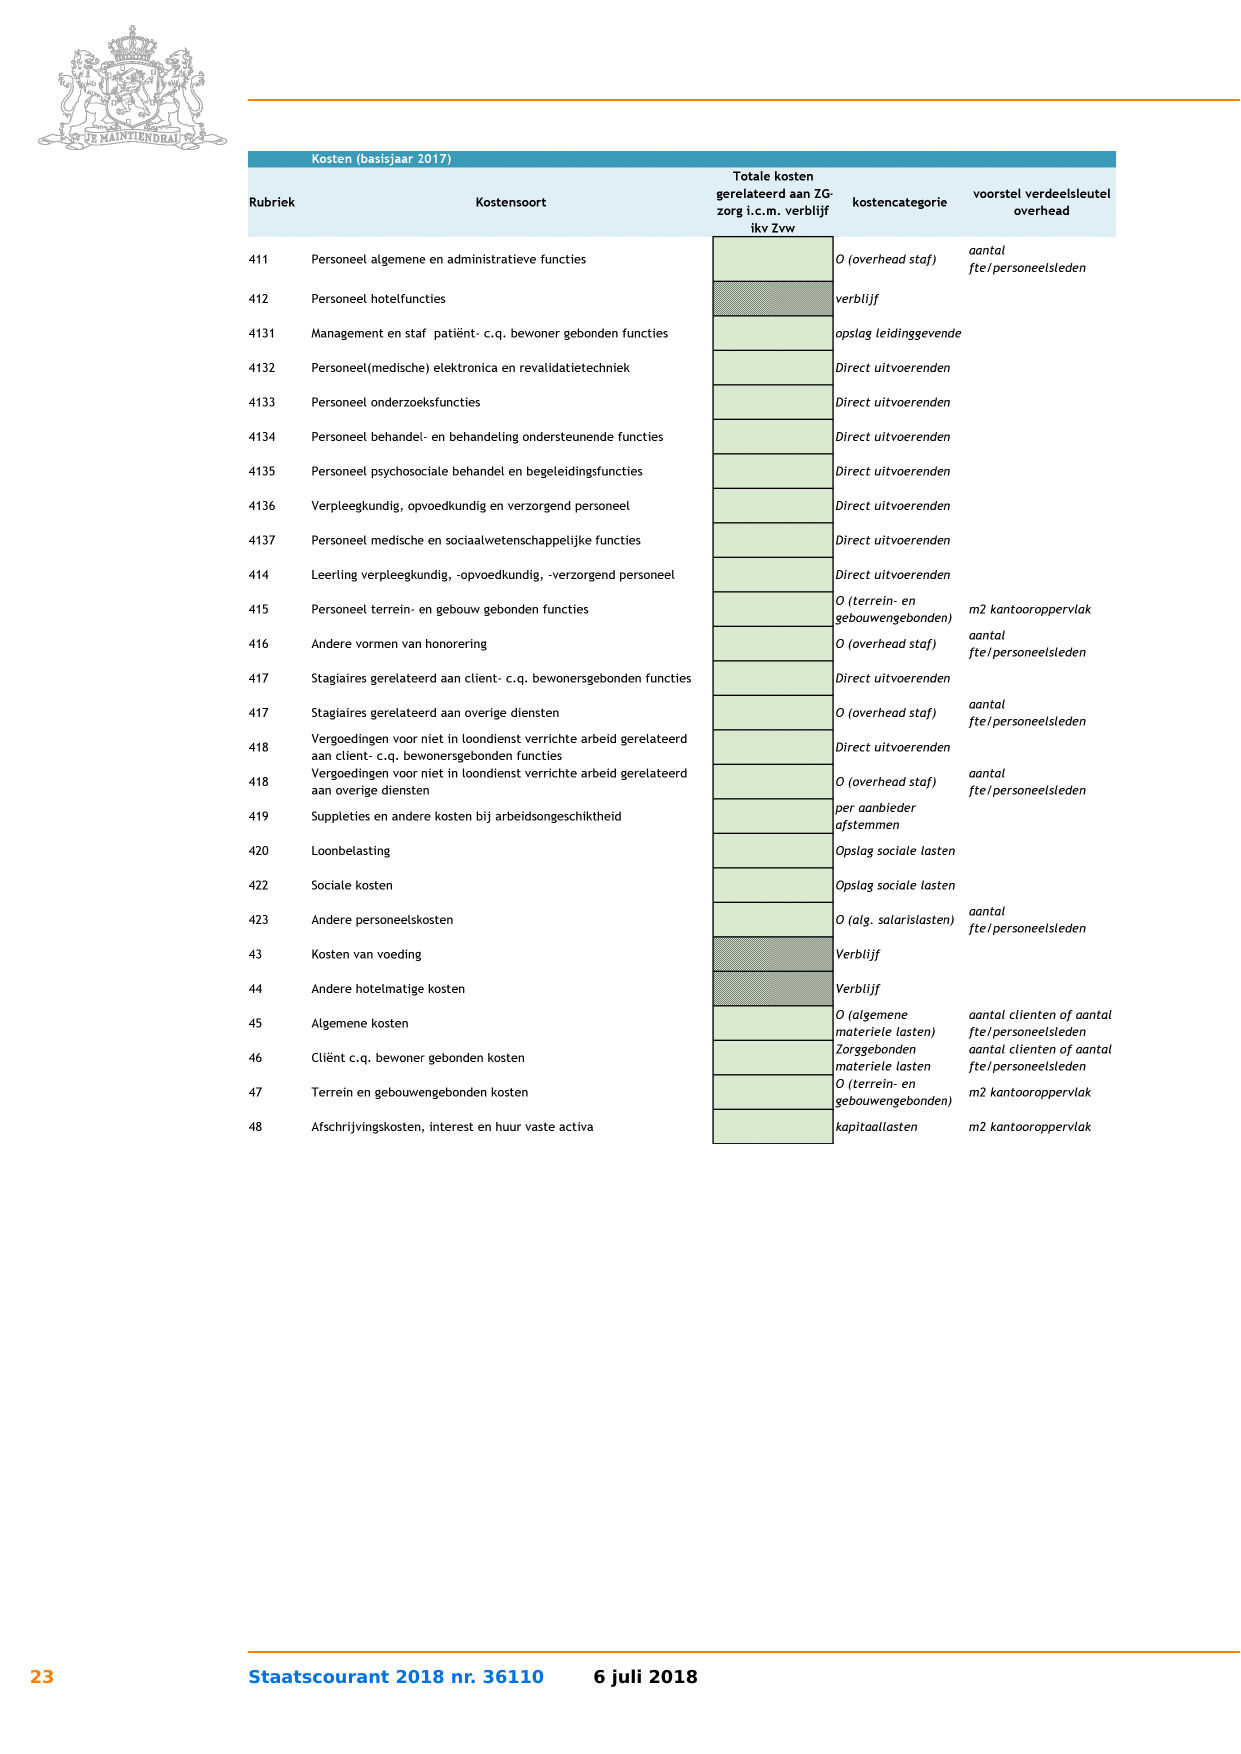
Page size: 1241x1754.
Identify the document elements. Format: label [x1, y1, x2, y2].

picture [248, 151, 1117, 1144]
picture [38, 25, 227, 150]
